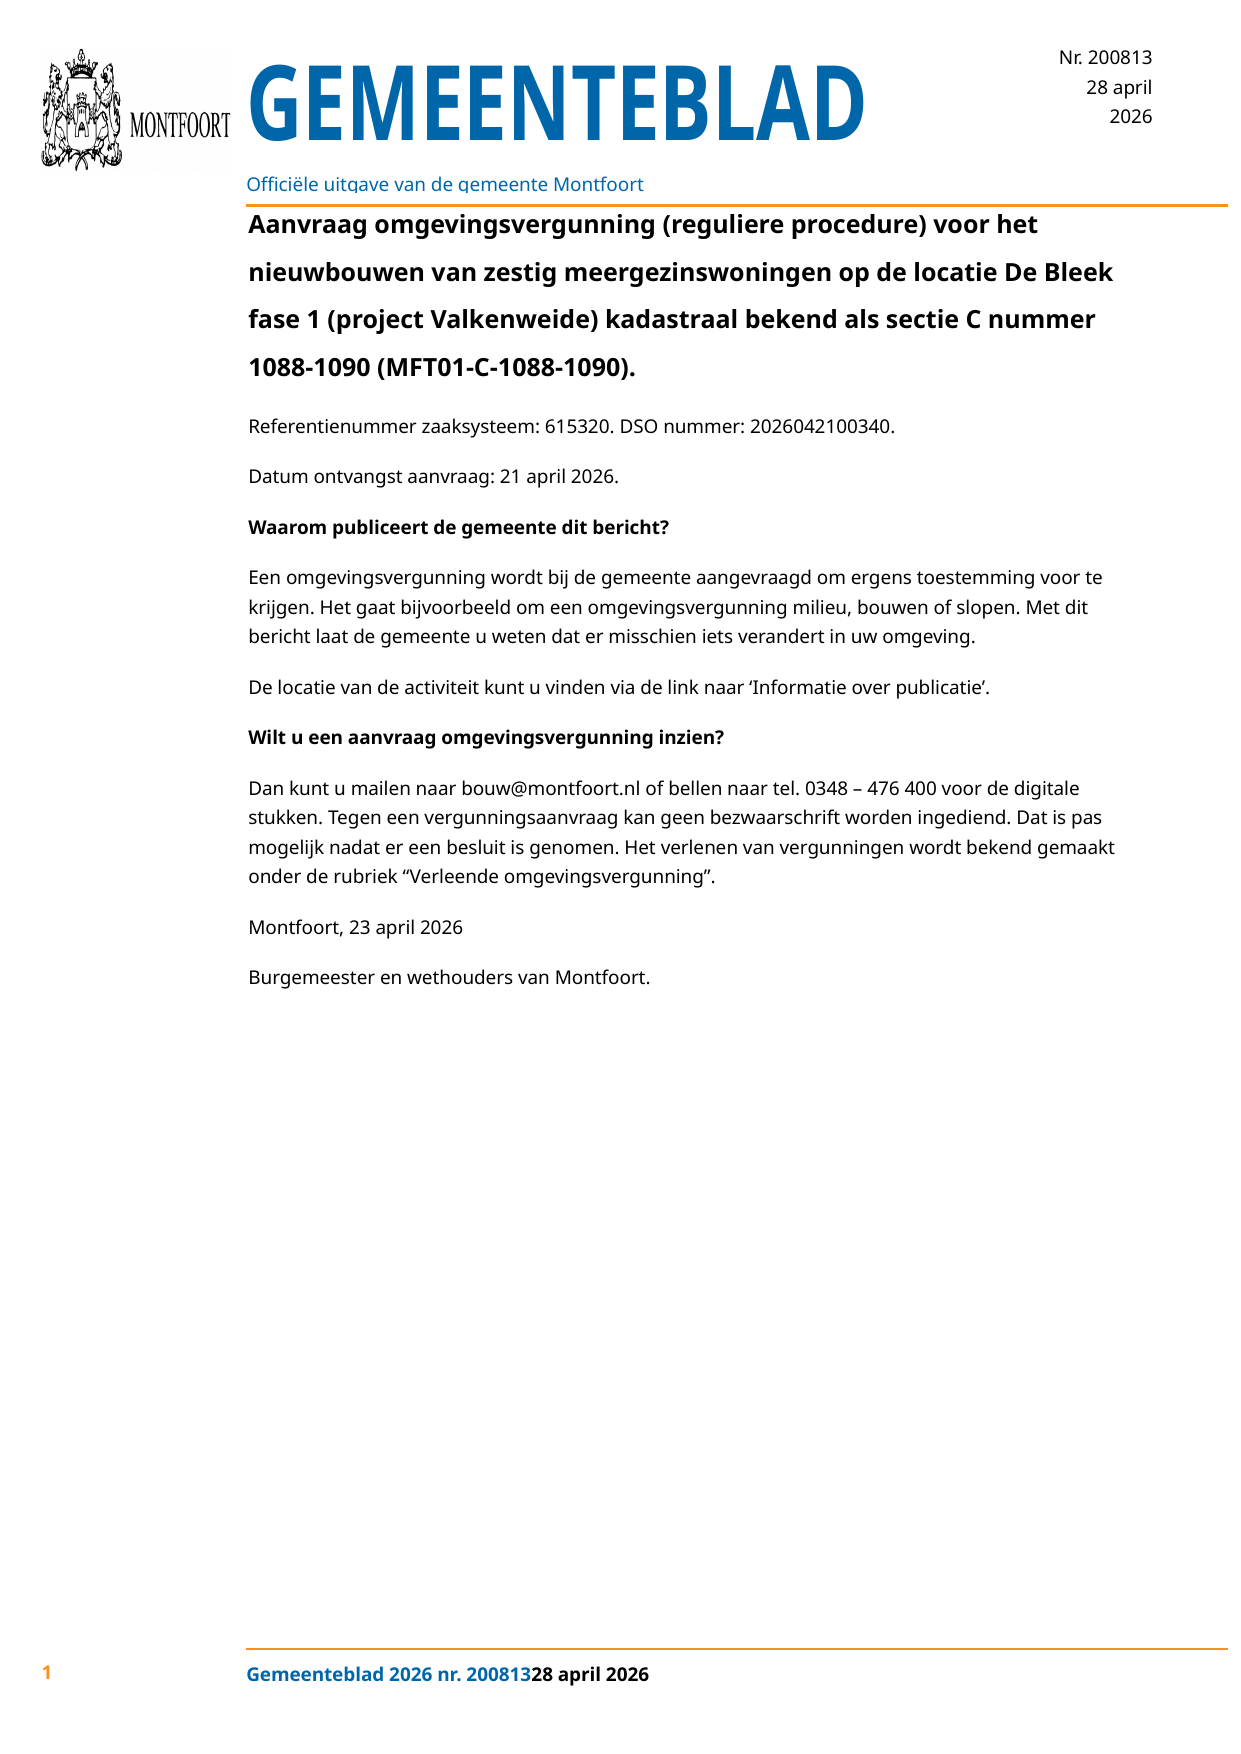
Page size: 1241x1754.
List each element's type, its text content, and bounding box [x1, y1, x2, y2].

text Wilt u een aanvraag omgevingsvergunning inzien? [248, 724, 1152, 750]
text Een omgevingsvergunning wordt bij de gemeente aangevraagd om ergens toestemming voor te krijgen. Het gaat bijvoorbeeld om een omgevingsvergunning milieu, bouwen of slopen. Met dit bericht laat de gemeente u weten dat er misschien iets verandert in uw omgeving. [248, 564, 1152, 649]
text Datum ontvangst aanvraag: 21 april 2026. [248, 463, 1152, 489]
text Waarom publiceert de gemeente dit bericht? [248, 514, 1152, 540]
text Dan kunt u mailen naar bouw@montfoort.nl of bellen naar tel. 0348 – 476 400 voor de digitale stukken. Tegen een vergunningsaanvraag kan geen bezwaarschrift worden ingediend. Dat is pas mogelijk nadat er een besluit is genomen. Het verlenen van vergunningen wordt bekend gemaakt onder de rubriek “Verleende omgevingsvergunning”. [248, 775, 1152, 889]
text De locatie van de activiteit kunt u vinden via de link naar ‘Informatie over publicatie’. [248, 674, 1152, 700]
text Aanvraag omgevingsvergunning (reguliere procedure) voor het nieuwbouwen van zestig meergezinswoningen op de locatie De Bleek fase 1 (project Valkenweide) kadastraal bekend als sectie C nummer 1088-1090 (MFT01-C-1088-1090). [248, 207, 1152, 384]
picture [41, 47, 231, 172]
text Referentienummer zaaksysteem: 615320. DSO nummer: 2026042100340. [248, 413, 1152, 439]
text Burgemeester en wethouders van Montfoort. [248, 964, 1152, 990]
text Montfoort, 23 april 2026 [248, 914, 1152, 940]
